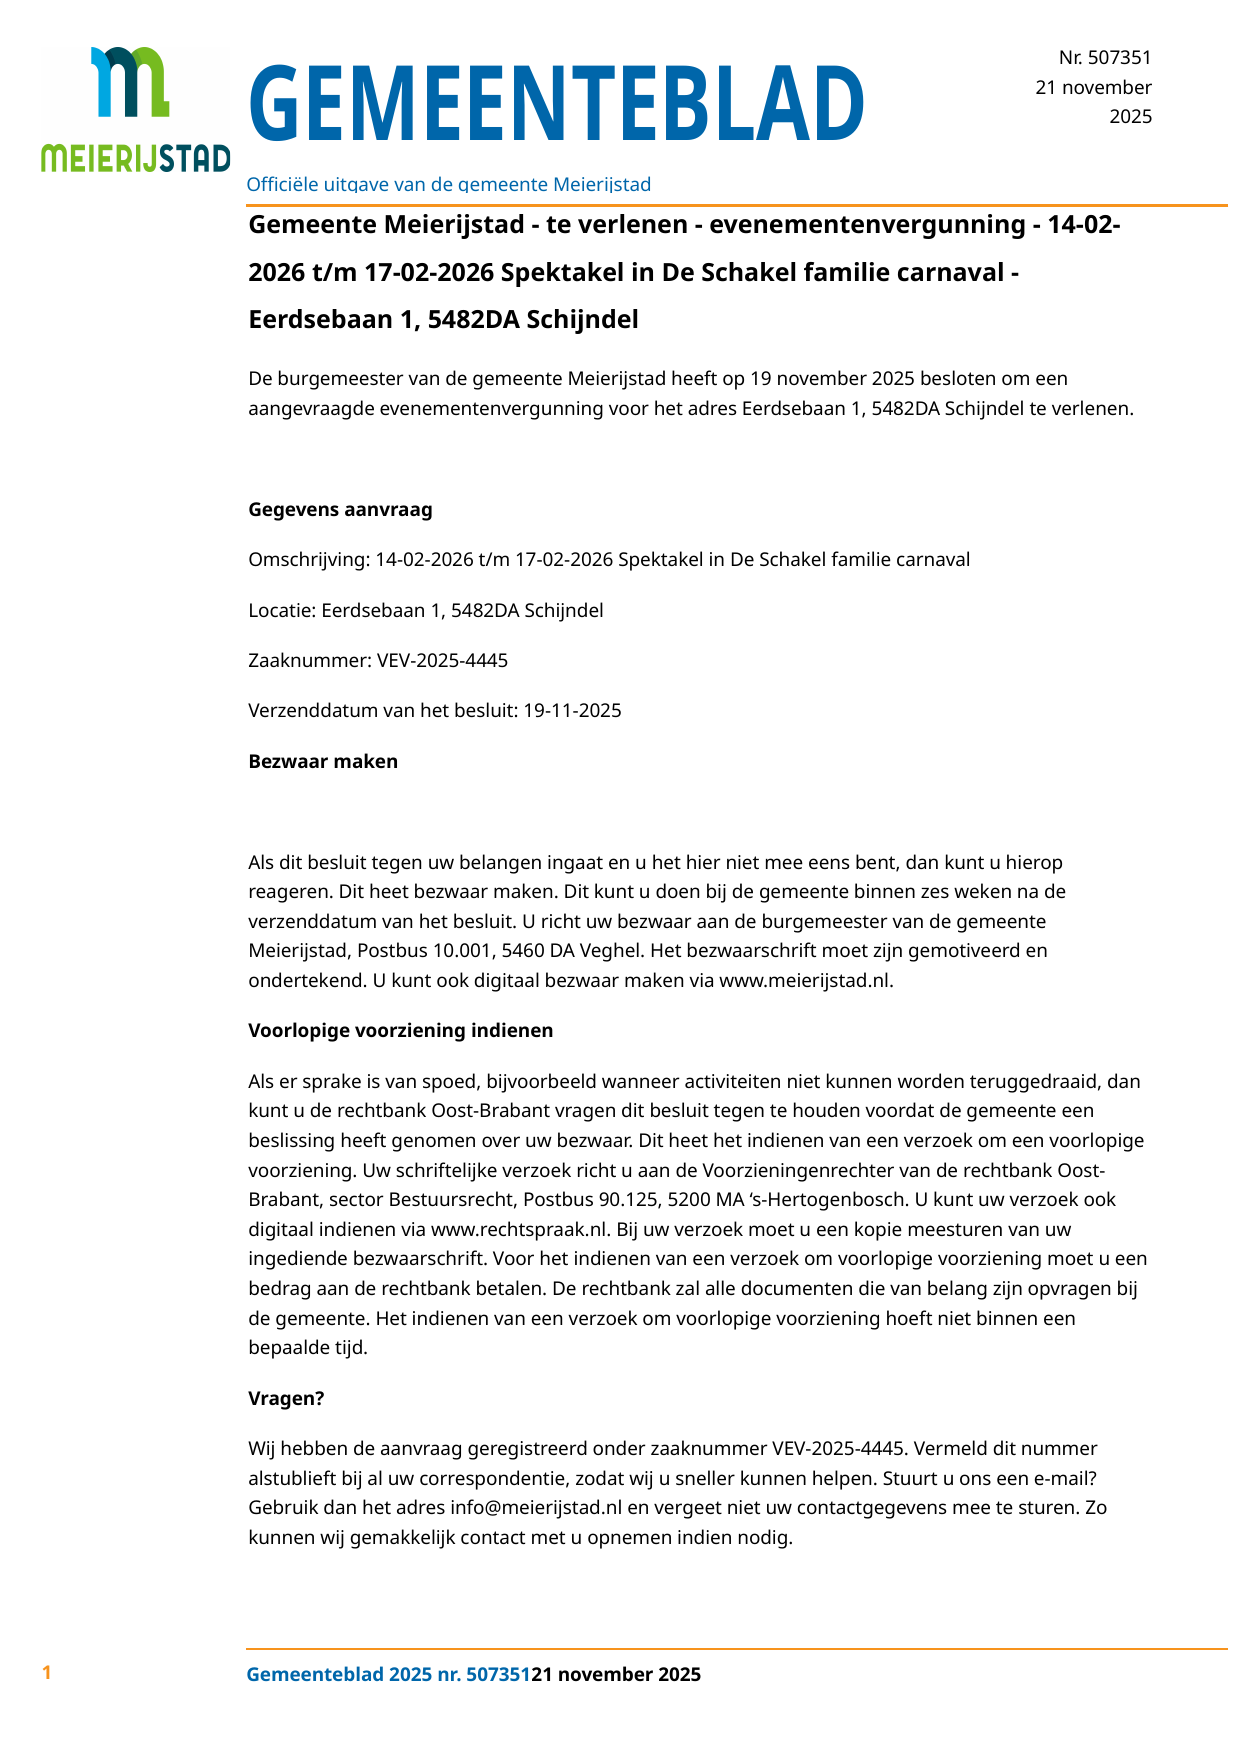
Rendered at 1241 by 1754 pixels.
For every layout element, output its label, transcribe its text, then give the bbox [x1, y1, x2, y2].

text Zaaknummer: VEV-2025-4445 [248, 647, 1152, 673]
text Als dit besluit tegen uw belangen ingaat en u het hier niet mee eens bent, dan kunt u hierop reageren. Dit heet bezwaar maken. Dit kunt u doen bij de gemeente binnen zes weken na de verzenddatum van het besluit. U richt uw bezwaar aan de burgemeester van de gemeente Meierijstad, Postbus 10.001, 5460 DA Veghel. Het bezwaarschrift moet zijn gemotiveerd en ondertekend. U kunt ook digitaal bezwaar maken via www.meierijstad.nl. [248, 849, 1152, 993]
text Omschrijving: 14-02-2026 t/m 17-02-2026 Spektakel in De Schakel familie carnaval [248, 546, 1152, 572]
text Gegevens aanvraag [248, 496, 1152, 522]
text Locatie: Eerdsebaan 1, 5482DA Schijndel [248, 597, 1152, 622]
text Gemeente Meierijstad - te verlenen - evenementenvergunning - 14-02-2026 t/m 17-02-2026 Spektakel in De Schakel familie carnaval - Eerdsebaan 1, 5482DA Schijndel [248, 207, 1152, 336]
text Verzenddatum van het besluit: 19-11-2025 [248, 698, 1152, 723]
picture [41, 47, 231, 172]
text Vragen? [248, 1385, 1152, 1410]
text Wij hebben de aanvraag geregistreerd onder zaaknummer VEV-2025-4445. Vermeld dit nummer alstublieft bij al uw correspondentie, zodat wij u sneller kunnen helpen. Stuurt u ons een e-mail? Gebruik dan het adres info@meierijstad.nl en vergeet niet uw contactgegevens mee te sturen. Zo kunnen wij gemakkelijk contact met u opnemen indien nodig. [248, 1435, 1152, 1549]
text Voorlopige voorziening indienen [248, 1018, 1152, 1043]
text De burgemeester van de gemeente Meierijstad heeft op 19 november 2025 besloten om een aangevraagde evenementenvergunning voor het adres Eerdsebaan 1, 5482DA Schijndel te verlenen. [248, 366, 1152, 421]
text Als er sprake is van spoed, bijvoorbeeld wanneer activiteiten niet kunnen worden teruggedraaid, dan kunt u de rechtbank Oost-Brabant vragen dit besluit tegen te houden voordat de gemeente een beslissing heeft genomen over uw bezwaar. Dit heet het indienen van een verzoek om een voorlopige voorziening. Uw schriftelijke verzoek richt u aan de Voorzieningenrechter van de rechtbank Oost-Brabant, sector Bestuursrecht, Postbus 90.125, 5200 MA ‘s-Hertogenbosch. U kunt uw verzoek ook digitaal indienen via www.rechtspraak.nl. Bij uw verzoek moet u een kopie meesturen van uw ingediende bezwaarschrift. Voor het indienen van een verzoek om voorlopige voorziening moet u een bedrag aan de rechtbank betalen. De rechtbank zal alle documenten die van belang zijn opvragen bij de gemeente. Het indienen van een verzoek om voorlopige voorziening hoeft niet binnen een bepaalde tijd. [248, 1068, 1152, 1360]
text Bezwaar maken [248, 748, 1152, 774]
